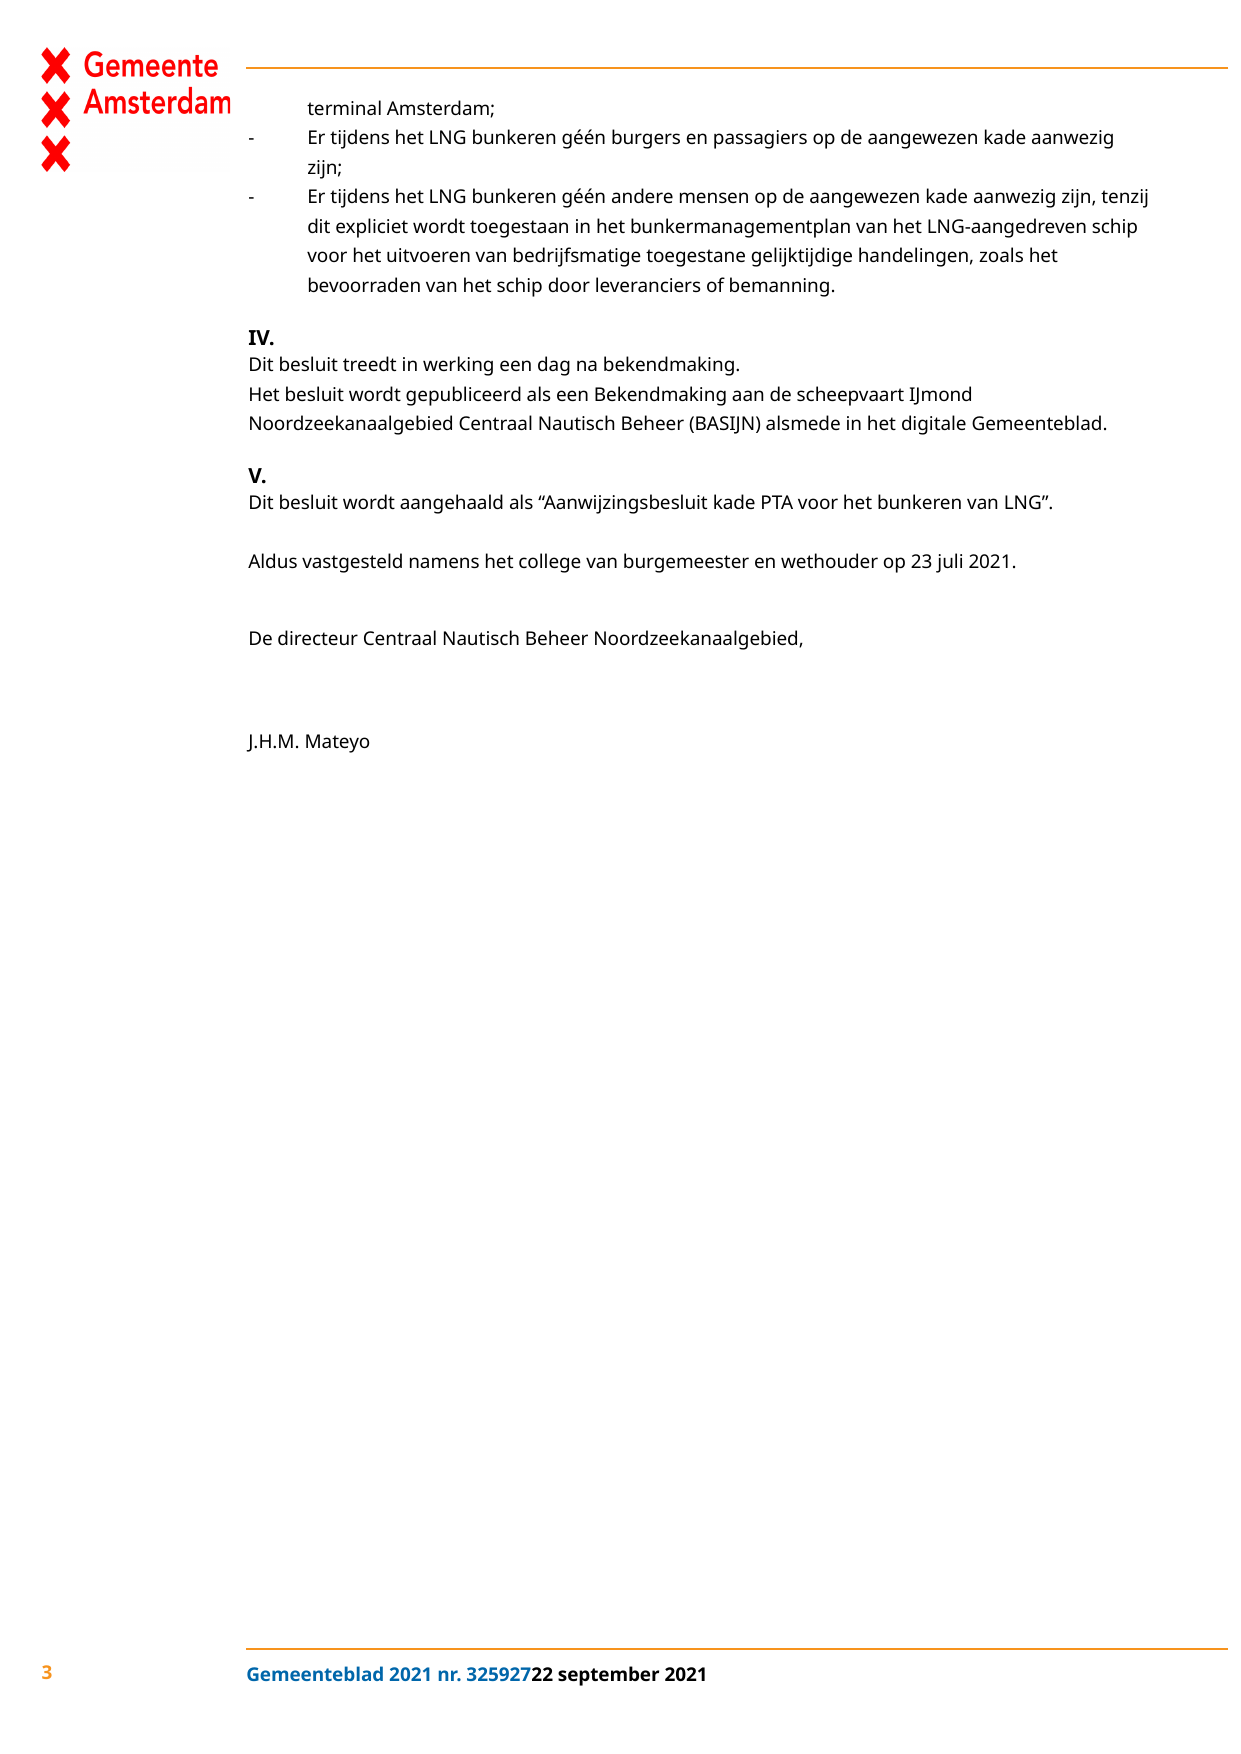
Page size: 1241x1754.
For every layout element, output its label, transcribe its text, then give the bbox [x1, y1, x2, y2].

list Er tijdens het LNG bunkeren géén andere mensen op de aangewezen kade aanwezig zijn, tenzij dit expliciet wordt toegestaan in het bunkermanagementplan van het LNG-aangedreven schip voor het uitvoeren van bedrijfsmatige toegestane gelijktijdige handelingen, zoals het bevoorraden van het schip door leveranciers of bemanning. [248, 183, 1152, 298]
text Dit besluit treedt in werking een dag na bekendmaking. [248, 351, 1152, 377]
text De directeur Centraal Nautisch Beheer Noordzeekanaalgebied, [248, 626, 1152, 651]
list Er tijdens het LNG bunkeren géén burgers en passagiers op de aangewezen kade aanwezig zijn; [248, 124, 1152, 180]
text J.H.M. Mateyo [248, 728, 1152, 754]
text Dit besluit wordt aangehaald als “Aanwijzingsbesluit kade PTA voor het bunkeren van LNG”. [248, 489, 1152, 515]
list terminal Amsterdam; [248, 95, 1152, 121]
text Aldus vastgesteld namens het college van burgemeester en wethouder op 23 juli 2021. [248, 548, 1152, 574]
text IV. [248, 323, 1152, 351]
picture [41, 47, 231, 172]
text Het besluit wordt gepubliceerd als een Bekendmaking aan de scheepvaart IJmond Noordzeekanaalgebied Centraal Nautisch Beheer (BASIJN) alsmede in het digitale Gemeenteblad. [248, 381, 1152, 436]
text V. [248, 461, 1152, 489]
